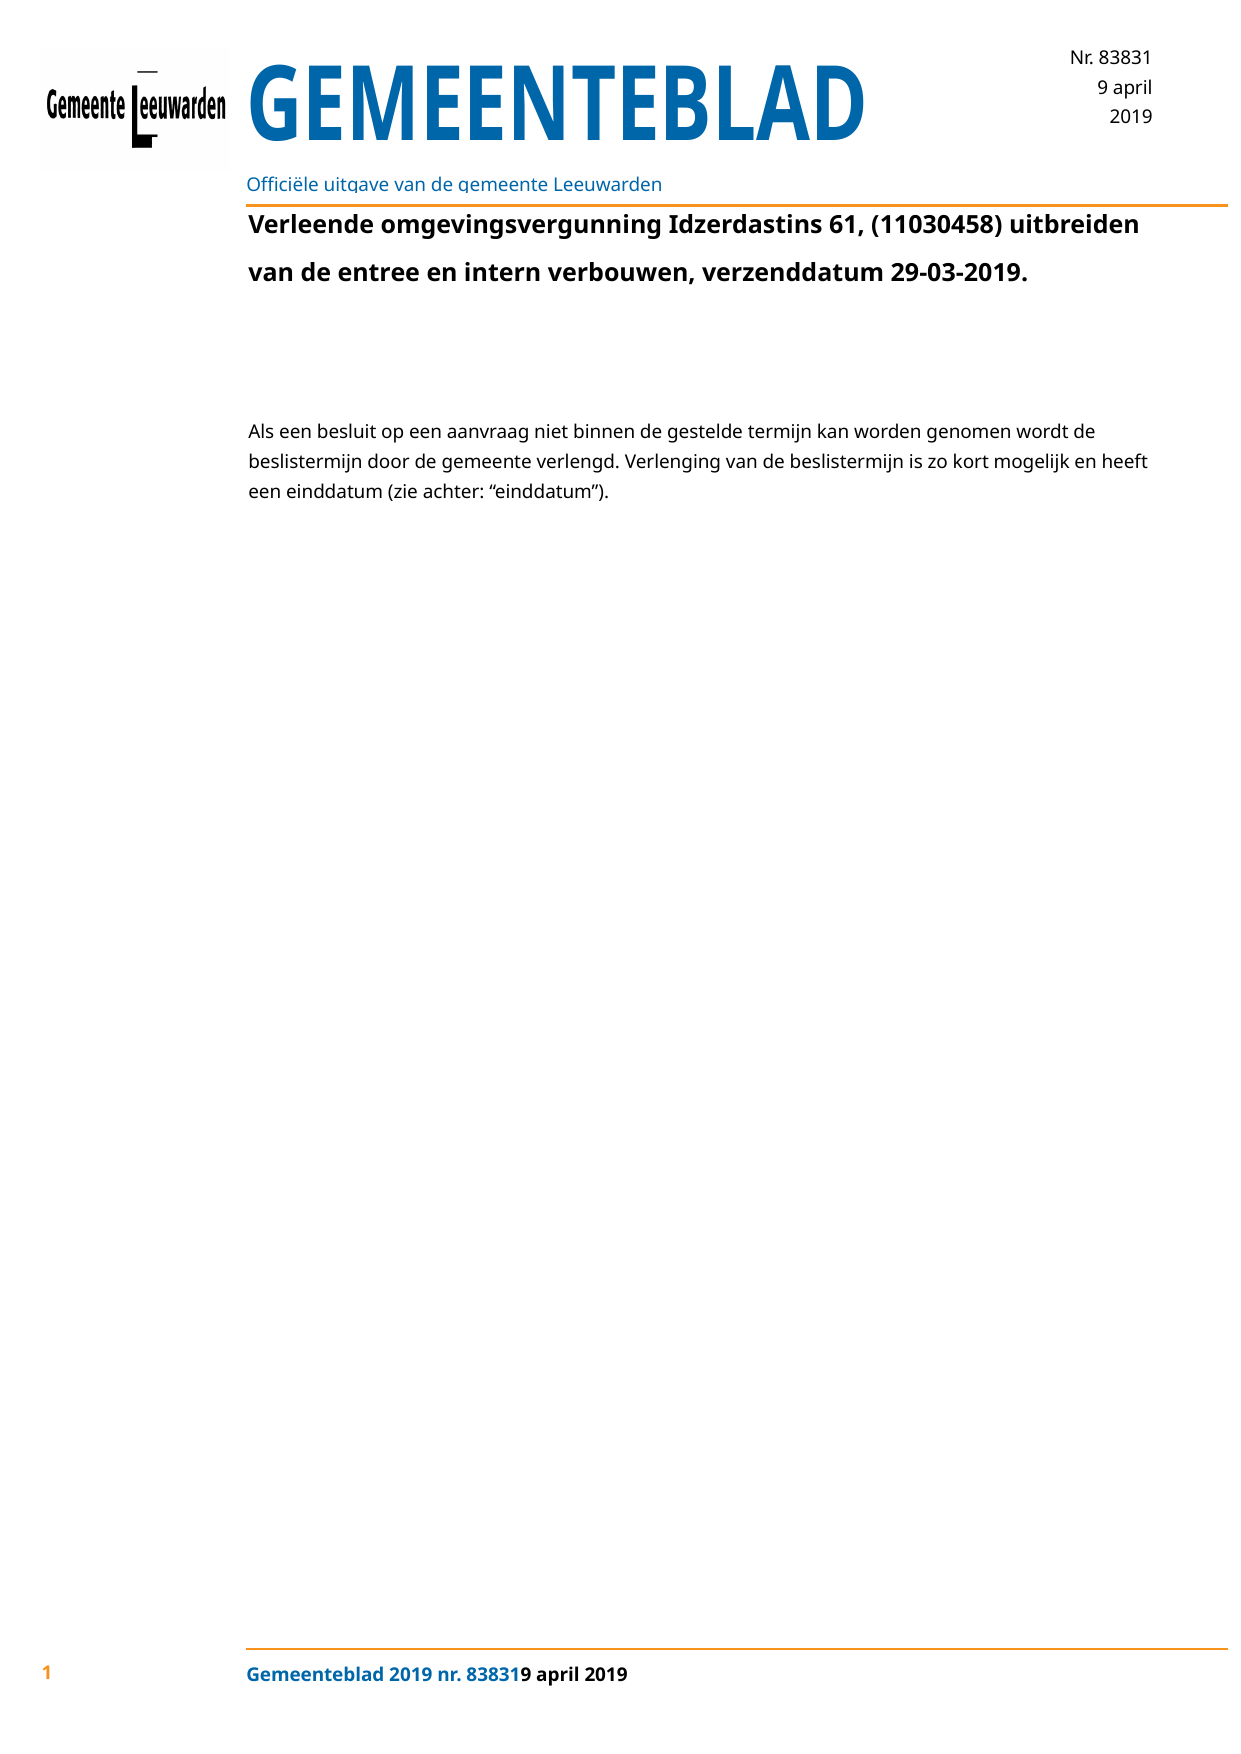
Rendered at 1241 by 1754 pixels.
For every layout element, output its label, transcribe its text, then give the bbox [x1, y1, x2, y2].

text Als een besluit op een aanvraag niet binnen de gestelde termijn kan worden genomen wordt de beslistermijn door de gemeente verlengd. Verlenging van de beslistermijn is zo kort mogelijk en heeft een einddatum (zie achter: “einddatum”). [248, 419, 1152, 504]
picture [41, 47, 231, 172]
text Verleende omgevingsvergunning Idzerdastins 61, (11030458) uitbreiden van de entree en intern verbouwen, verzenddatum 29-03-2019. [248, 207, 1152, 288]
